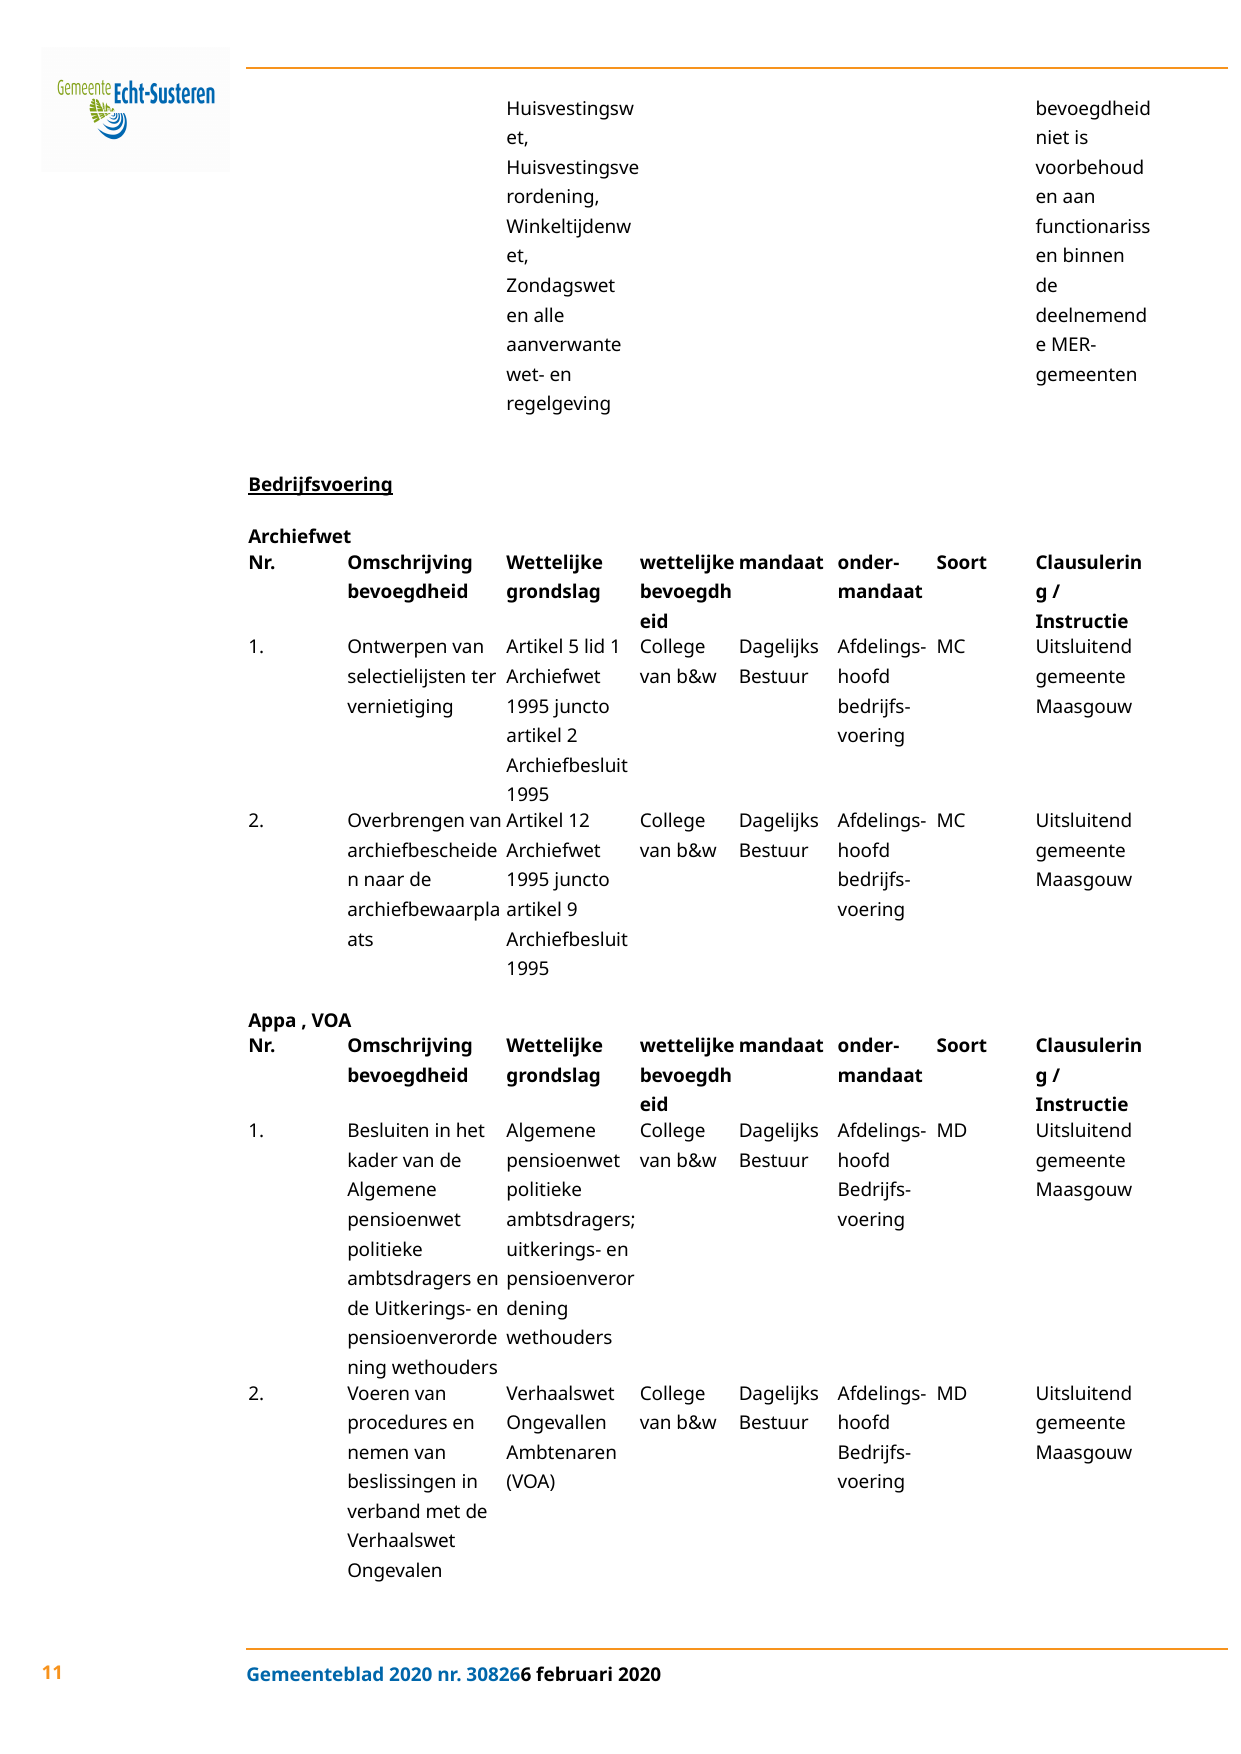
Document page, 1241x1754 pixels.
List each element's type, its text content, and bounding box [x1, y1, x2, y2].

table_cell Omschrijving bevoegdheid [347, 1033, 506, 1117]
table_cell 2. [248, 808, 347, 981]
table_cell 2. [248, 1380, 347, 1583]
table_cell Artikel 12 Archiefwet 1995 juncto artikel 9 Archiefbesluit 1995 [506, 808, 639, 981]
table_cell Afdelings-hoofd Bedrijfs-voering [838, 1118, 936, 1380]
table_cell [248, 95, 347, 416]
table_cell Dagelijks Bestuur [739, 634, 837, 807]
table_cell wettelijke bevoegdheid [640, 1033, 738, 1117]
table_cell Afdelings-hoofd bedrijfs-voering [838, 634, 936, 807]
table_cell Appa , VOA [248, 1007, 1152, 1032]
table_cell [739, 95, 837, 416]
table_cell Uitsluitend gemeente Maasgouw [1035, 1118, 1152, 1380]
table_cell College van b&w [640, 634, 738, 807]
table_cell Dagelijks Bestuur [739, 1380, 837, 1583]
table_cell Clausulering / Instructie [1035, 1033, 1152, 1117]
table_cell College van b&w [640, 808, 738, 981]
table_cell Huisvestingswet, Huisvestingsverordening, Winkeltijdenwet, Zondagswet en alle aanverwante wet- en regelgeving [506, 95, 639, 416]
table_cell College van b&w [640, 1380, 738, 1583]
table_cell Ontwerpen van selectielijsten ter vernietiging [347, 634, 506, 807]
table_cell 1. [248, 1118, 347, 1380]
table_cell Soort [936, 549, 1035, 634]
table_cell Wettelijke grondslag [506, 1033, 639, 1117]
table_cell mandaat [739, 549, 837, 634]
table_cell onder-mandaat [838, 1033, 936, 1117]
table_cell Omschrijving bevoegdheid [347, 549, 506, 634]
table_cell Bedrijfsvoering [248, 472, 1152, 497]
table_cell Overbrengen van archiefbescheiden naar de archiefbewaarplaats [347, 808, 506, 981]
table_cell Uitsluitend gemeente Maasgouw [1035, 808, 1152, 981]
table_cell Uitsluitend gemeente Maasgouw [1035, 1380, 1152, 1583]
table_cell [248, 981, 1152, 1007]
table_cell MD [936, 1380, 1035, 1583]
table_cell [936, 95, 1035, 416]
table_cell Nr. [248, 1033, 347, 1117]
table_cell Dagelijks Bestuur [739, 1118, 837, 1380]
table_cell Clausulering / Instructie [1035, 549, 1152, 634]
table_cell College van b&w [640, 1118, 738, 1380]
table_cell Wettelijke grondslag [506, 549, 639, 634]
table_cell MD [936, 1118, 1035, 1380]
table_cell mandaat [739, 1033, 837, 1117]
table_cell [347, 95, 506, 416]
table_cell Archiefwet [248, 523, 1152, 549]
table_cell [640, 95, 738, 416]
table_cell Voeren van procedures en nemen van beslissingen in verband met de Verhaalswet Ongevalen [347, 1380, 506, 1583]
table_cell wettelijke bevoegdheid [640, 549, 738, 634]
table_cell Nr. [248, 549, 347, 634]
table_cell MC [936, 634, 1035, 807]
table_cell onder-mandaat [838, 549, 936, 634]
picture [41, 47, 231, 172]
table_cell Afdelings-hoofd bedrijfs-voering [838, 808, 936, 981]
table_cell Verhaalswet Ongevallen Ambtenaren (VOA) [506, 1380, 639, 1583]
table_cell Uitsluitend gemeente Maasgouw [1035, 634, 1152, 807]
table_cell Algemene pensioenwet politieke ambtsdragers; uitkerings- en pensioenverordening wethouders [506, 1118, 639, 1380]
table_cell Afdelings-hoofd Bedrijfs-voering [838, 1380, 936, 1583]
table_cell 1. [248, 634, 347, 807]
table_cell Dagelijks Bestuur [739, 808, 837, 981]
table_cell [248, 498, 1152, 523]
table_cell MC [936, 808, 1035, 981]
table_cell Soort [936, 1033, 1035, 1117]
table_cell Besluiten in het kader van de Algemene pensioenwet politieke ambtsdragers en de Uitkerings- en pensioenverordening wethouders [347, 1118, 506, 1380]
table_cell bevoegdheid niet is voorbehouden aan functionarissen binnen de deelnemende MER-gemeenten [1035, 95, 1152, 416]
table_cell [838, 95, 936, 416]
table_cell Artikel 5 lid 1 Archiefwet 1995 juncto artikel 2 Archiefbesluit 1995 [506, 634, 639, 807]
table_cell [248, 416, 1152, 472]
